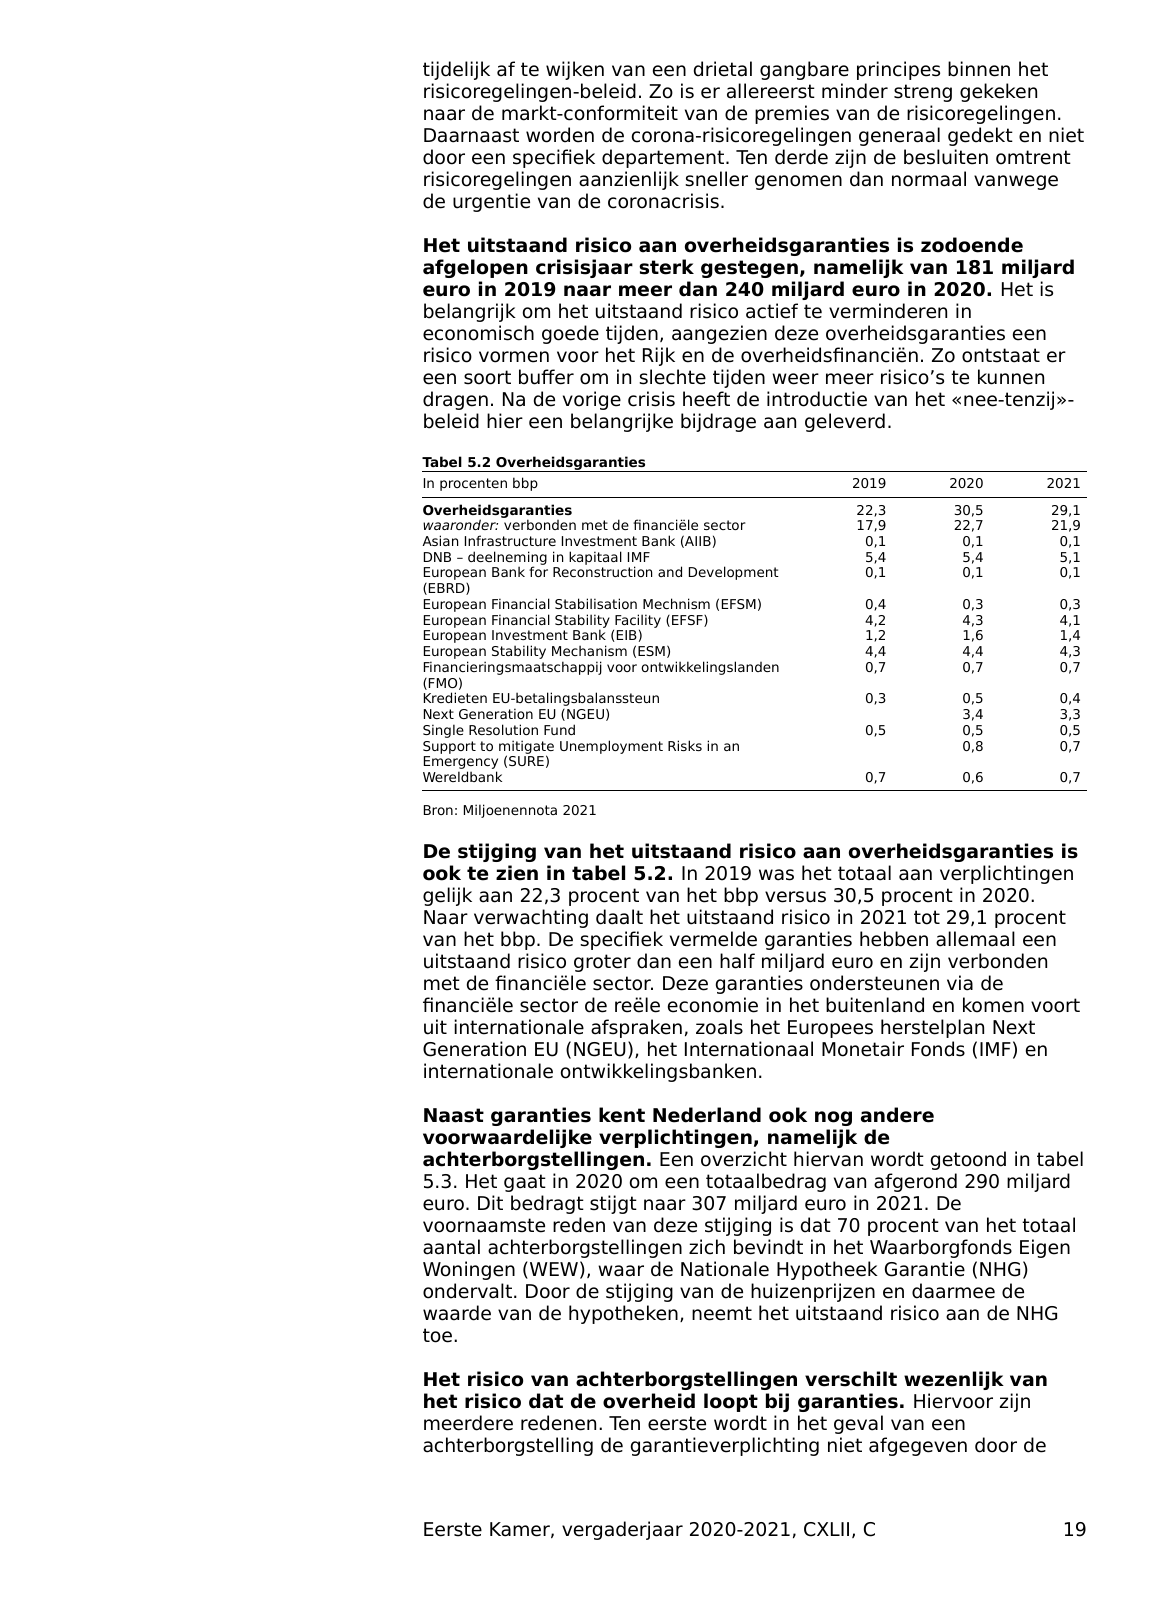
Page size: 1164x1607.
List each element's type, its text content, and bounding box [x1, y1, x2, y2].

table_cell 0,1 [795, 534, 892, 549]
table_cell 3,4 [892, 707, 989, 723]
table_cell 0,1 [795, 565, 892, 597]
table_cell 0,3 [795, 691, 892, 707]
table_cell 0,3 [892, 597, 989, 612]
table_cell 4,4 [795, 644, 892, 660]
table_cell 0,7 [989, 770, 1087, 790]
table_cell 0,7 [989, 738, 1087, 770]
table_cell 2019 [795, 472, 892, 497]
table_cell European Stability Mechanism (ESM) [422, 644, 795, 660]
table_cell 22,7 [892, 518, 989, 534]
table_cell 0,5 [892, 723, 989, 738]
table_cell 0,5 [989, 723, 1087, 738]
table_cell 0,4 [795, 597, 892, 612]
table_cell 0,7 [989, 660, 1087, 691]
table_cell 5,4 [892, 550, 989, 565]
table_cell 4,3 [989, 644, 1087, 660]
table_header Tabel 5.2 Overheidsgaranties [422, 455, 1087, 471]
table_cell Kredieten EU-betalingsbalanssteun [422, 691, 795, 707]
table_cell Wereldbank [422, 770, 795, 790]
table_cell 0,5 [795, 723, 892, 738]
table_cell European Financial Stability Facility (EFSF) [422, 613, 795, 628]
table_cell 4,2 [795, 613, 892, 628]
table_cell [795, 707, 892, 723]
table_cell [795, 738, 892, 770]
table_cell 0,1 [989, 534, 1087, 549]
table_cell 0,5 [892, 691, 989, 707]
table_cell 0,7 [795, 660, 892, 691]
table_cell 29,1 [989, 498, 1087, 518]
table_cell 0,7 [892, 660, 989, 691]
table_cell Support to mitigate Unemployment Risks in an Emergency (SURE) [422, 738, 795, 770]
table_cell 5,4 [795, 550, 892, 565]
text tijdelijk af te wijken van een drietal gangbare principes binnen het risicoregelingen-beleid. Zo is er allereerst minder streng gekeken naar de markt-conformiteit van de premies van de risicoregelingen. Daarnaast worden de corona-risicoregelingen generaal gedekt en niet door een specifiek departement. Ten derde zijn de besluiten omtrent risicoregelingen aanzienlijk sneller genomen dan normaal vanwege de urgentie van de coronacrisis. [422, 59, 1087, 213]
table_cell European Investment Bank (EIB) [422, 628, 795, 644]
table_cell 0,7 [795, 770, 892, 790]
table_cell 0,4 [989, 691, 1087, 707]
table_cell Next Generation EU (NGEU) [422, 707, 795, 723]
table_cell 30,5 [892, 498, 989, 518]
table_cell waaronder: verbonden met de financiële sector [422, 518, 795, 534]
text Het uitstaand risico aan overheidsgaranties is zodoende afgelopen crisisjaar sterk gestegen, namelijk van 181 miljard euro in 2019 naar meer dan 240 miljard euro in 2020. Het is belangrijk om het uitstaand risico actief te verminderen in economisch goede tijden, aangezien deze overheidsgaranties een risico vormen voor het Rijk en de overheidsfinanciën. Zo ontstaat er een soort buffer om in slechte tijden weer meer risico’s te kunnen dragen. Na de vorige crisis heeft de introductie van het «nee-tenzij»-beleid hier een belangrijke bijdrage aan geleverd. [422, 235, 1087, 433]
table_cell 0,1 [892, 534, 989, 549]
table_cell In procenten bbp [422, 472, 795, 497]
table_cell 17,9 [795, 518, 892, 534]
table_cell 0,1 [892, 565, 989, 597]
table_cell 1,2 [795, 628, 892, 644]
table_cell 0,3 [989, 597, 1087, 612]
table_cell 0,8 [892, 738, 989, 770]
table_cell DNB – deelneming in kapitaal IMF [422, 550, 795, 565]
table_cell Overheidsgaranties [422, 498, 795, 518]
table_cell 3,3 [989, 707, 1087, 723]
table_cell 4,3 [892, 613, 989, 628]
table_cell 0,6 [892, 770, 989, 790]
text De stijging van het uitstaand risico aan overheidsgaranties is ook te zien in tabel 5.2. In 2019 was het totaal aan verplichtingen gelijk aan 22,3 procent van het bbp versus 30,5 procent in 2020. Naar verwachting daalt het uitstaand risico in 2021 tot 29,1 procent van het bbp. De specifiek vermelde garanties hebben allemaal een uitstaand risico groter dan een half miljard euro en zijn verbonden met de financiële sector. Deze garanties ondersteunen via de financiële sector de reële economie in het buitenland en komen voort uit internationale afspraken, zoals het Europees herstelplan Next Generation EU (NGEU), het Internationaal Monetair Fonds (IMF) en internationale ontwikkelingsbanken. [422, 841, 1087, 1083]
table_cell Single Resolution Fund [422, 723, 795, 738]
table_cell 21,9 [989, 518, 1087, 534]
text Het risico van achterborgstellingen verschilt wezenlijk van het risico dat de overheid loopt bij garanties. Hiervoor zijn meerdere redenen. Ten eerste wordt in het geval van een achterborgstelling de garantieverplichting niet afgegeven door de [422, 1369, 1087, 1457]
table_cell European Bank for Reconstruction and Development (EBRD) [422, 565, 795, 597]
table_cell 4,4 [892, 644, 989, 660]
table_cell 2021 [989, 472, 1087, 497]
table_cell 22,3 [795, 498, 892, 518]
table_cell Asian Infrastructure Investment Bank (AIIB) [422, 534, 795, 549]
table_cell 1,6 [892, 628, 989, 644]
table_cell Financieringsmaatschappij voor ontwikkelingslanden (FMO) [422, 660, 795, 691]
table_cell 4,1 [989, 613, 1087, 628]
table_cell 1,4 [989, 628, 1087, 644]
table_cell 0,1 [989, 565, 1087, 597]
table_cell 2020 [892, 472, 989, 497]
table_cell Bron: Miljoenennota 2021 [422, 791, 1087, 819]
table_cell European Financial Stabilisation Mechnism (EFSM) [422, 597, 795, 612]
table_cell 5,1 [989, 550, 1087, 565]
text Naast garanties kent Nederland ook nog andere voorwaardelijke verplichtingen, namelijk de achterborgstellingen. Een overzicht hiervan wordt getoond in tabel 5.3. Het gaat in 2020 om een totaalbedrag van afgerond 290 miljard euro. Dit bedragt stijgt naar 307 miljard euro in 2021. De voornaamste reden van deze stijging is dat 70 procent van het totaal aantal achterborgstellingen zich bevindt in het Waarborgfonds Eigen Woningen (WEW), waar de Nationale Hypotheek Garantie (NHG) ondervalt. Door de stijging van de huizenprijzen en daarmee de waarde van de hypotheken, neemt het uitstaand risico aan de NHG toe. [422, 1105, 1087, 1347]
